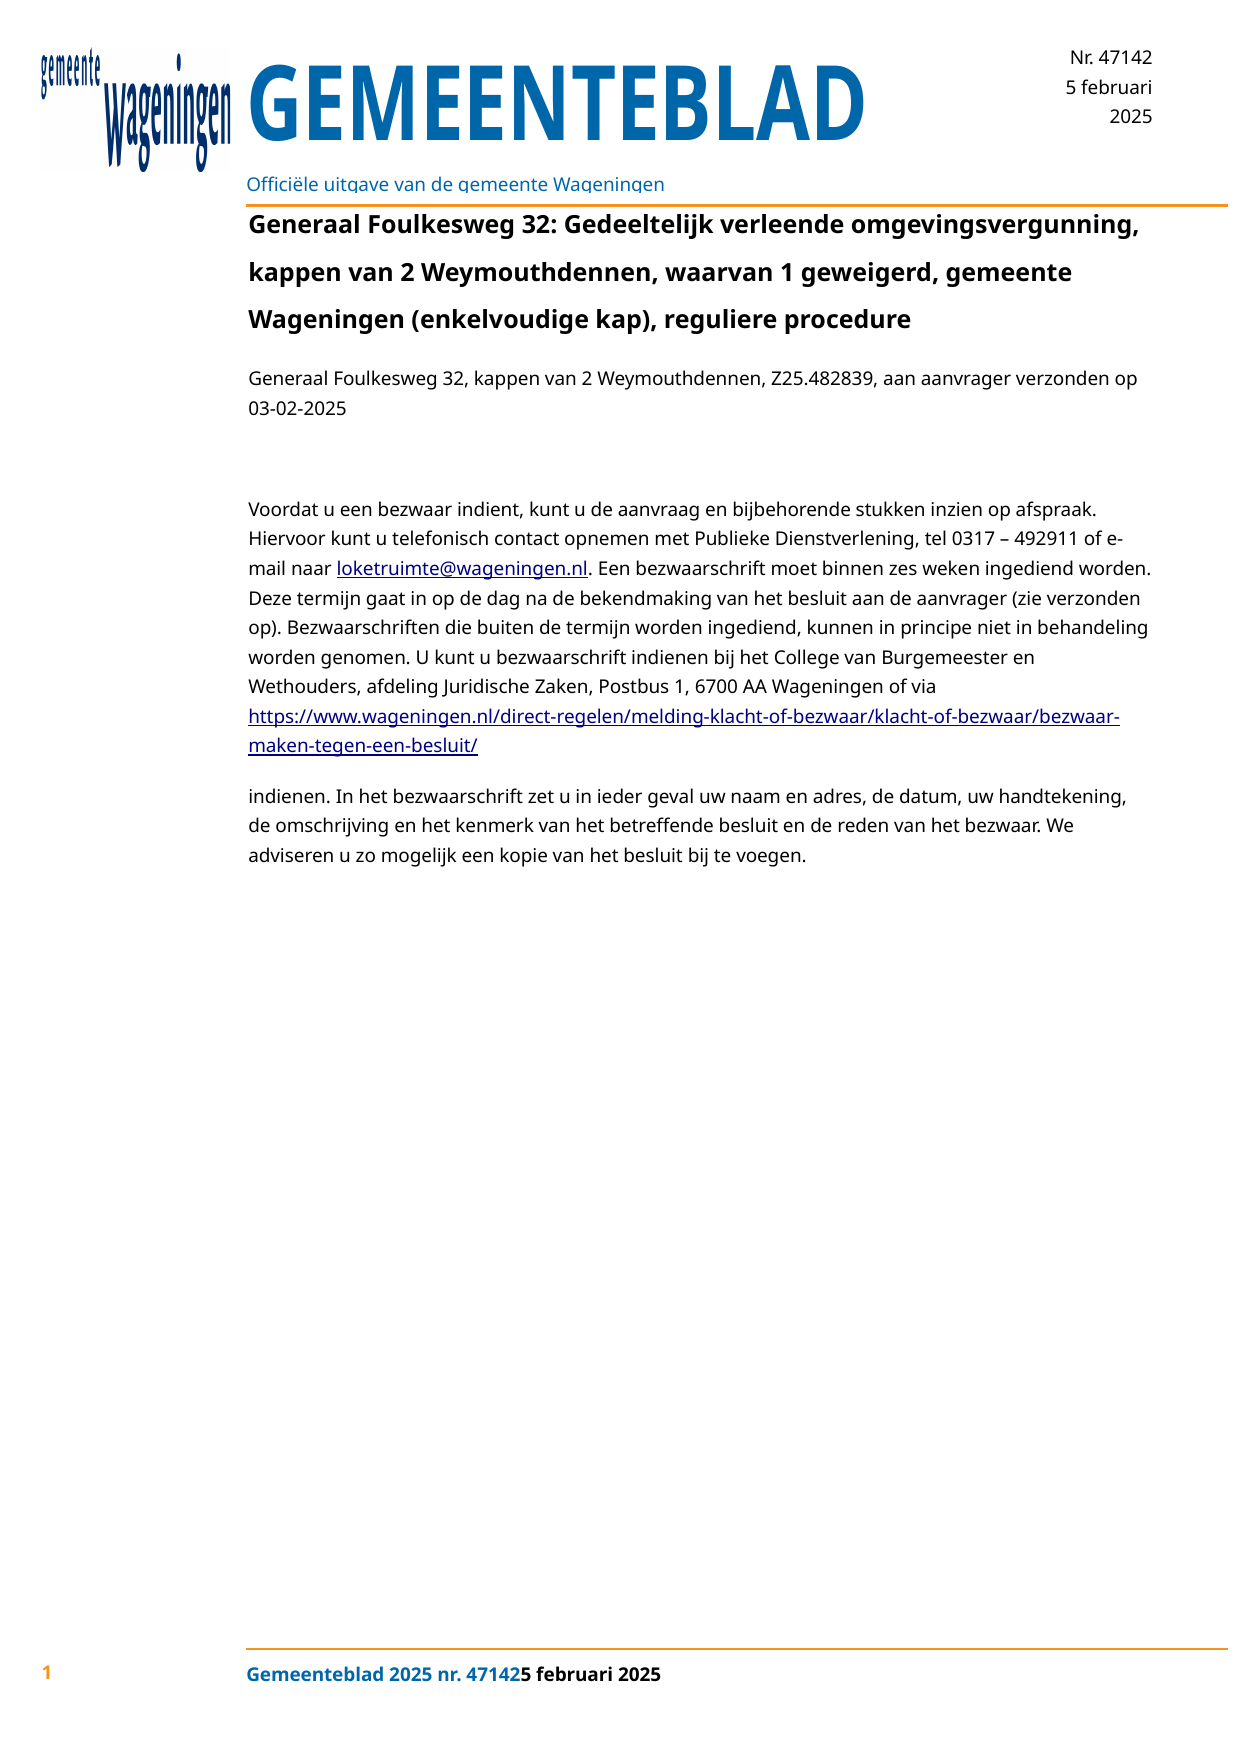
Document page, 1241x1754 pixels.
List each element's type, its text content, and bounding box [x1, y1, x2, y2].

text indienen. In het bezwaarschrift zet u in ieder geval uw naam en adres, de datum, uw handtekening, de omschrijving en het kenmerk van het betreffende besluit en de reden van het bezwaar. We adviseren u zo mogelijk een kopie van het besluit bij te voegen. [248, 783, 1152, 868]
text Voordat u een bezwaar indient, kunt u de aanvraag en bijbehorende stukken inzien op afspraak. Hiervoor kunt u telefonisch contact opnemen met Publieke Dienstverlening, tel 0317 – 492911 of e-mail naar loketruimte@wageningen.nl. Een bezwaarschrift moet binnen zes weken ingediend worden. Deze termijn gaat in op de dag na de bekendmaking van het besluit aan de aanvrager (zie verzonden op). Bezwaarschriften die buiten de termijn worden ingediend, kunnen in principe niet in behandeling worden genomen. U kunt u bezwaarschrift indienen bij het College van Burgemeester en Wethouders, afdeling Juridische Zaken, Postbus 1, 6700 AA Wageningen of via https://www.wageningen.nl/direct-regelen/melding-klacht-of-bezwaar/klacht-of-bezwaar/bezwaar-maken-tegen-een-besluit/ [248, 496, 1152, 758]
picture [41, 47, 231, 172]
text Generaal Foulkesweg 32: Gedeeltelijk verleende omgevingsvergunning, kappen van 2 Weymouthdennen, waarvan 1 geweigerd, gemeente Wageningen (enkelvoudige kap), reguliere procedure [248, 207, 1152, 336]
text Generaal Foulkesweg 32, kappen van 2 Weymouthdennen, Z25.482839, aan aanvrager verzonden op 03-02-2025 [248, 366, 1152, 421]
